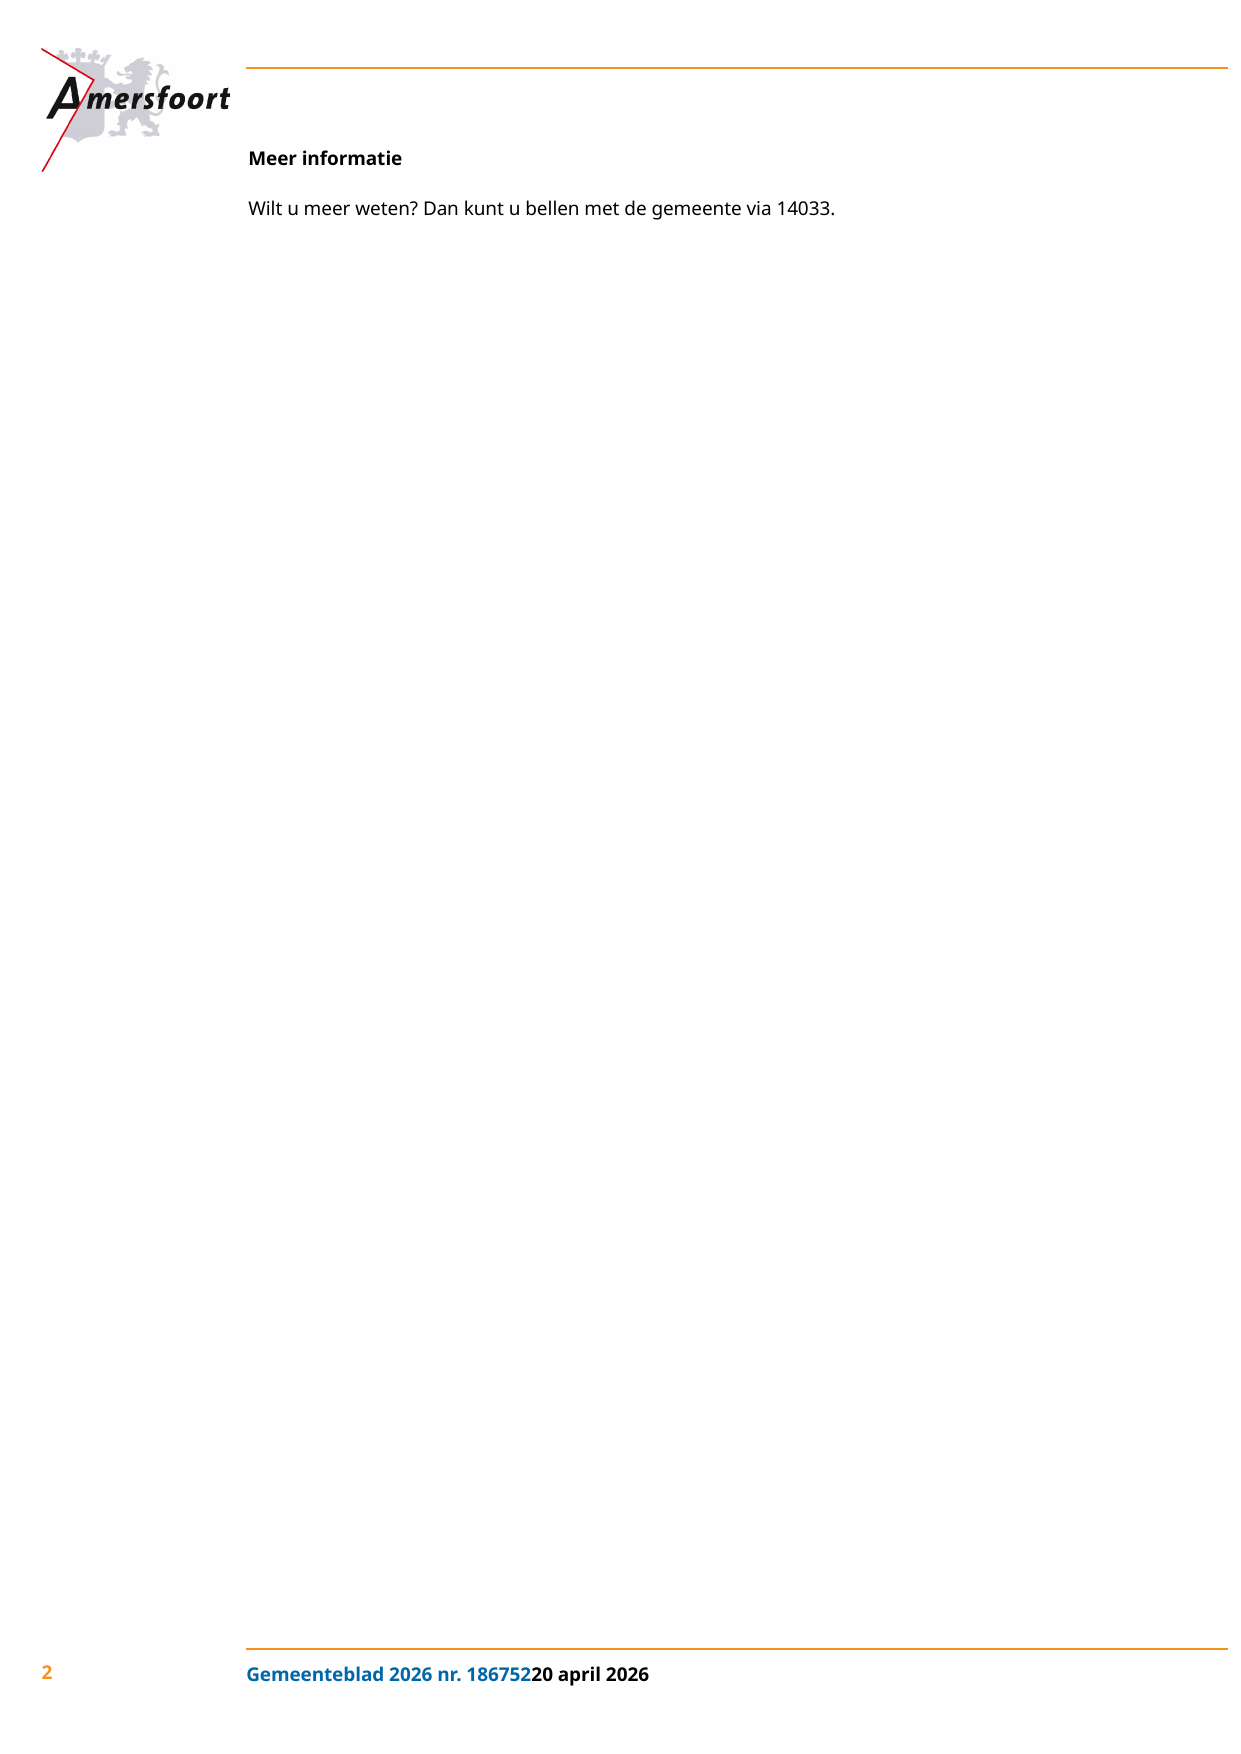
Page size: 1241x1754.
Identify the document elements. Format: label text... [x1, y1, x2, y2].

text Wilt u meer weten? Dan kunt u bellen met de gemeente via 14033. [248, 196, 1152, 221]
picture [41, 47, 231, 172]
text Meer informatie [248, 145, 1152, 171]
